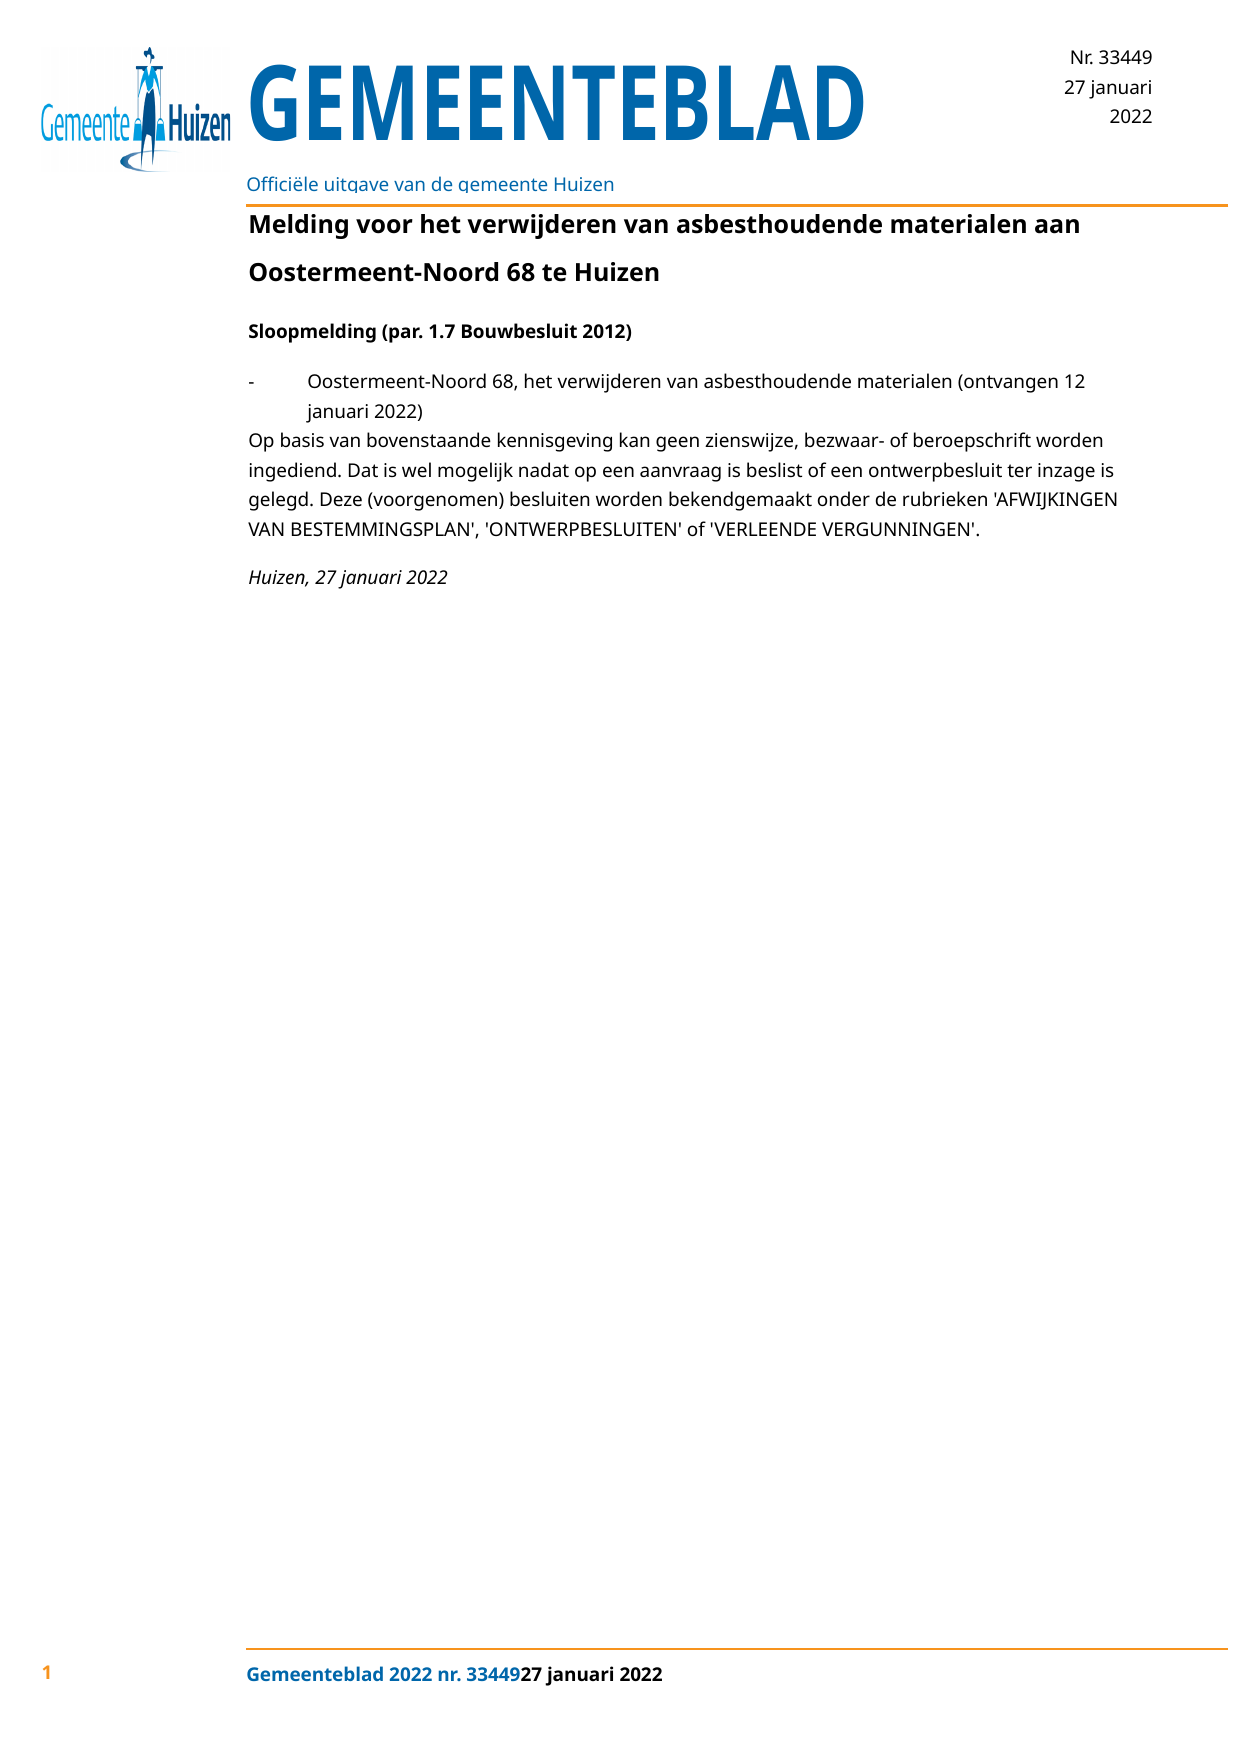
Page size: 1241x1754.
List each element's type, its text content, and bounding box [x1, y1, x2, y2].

text Op basis van bovenstaande kennisgeving kan geen zienswijze, bezwaar- of beroepschrift worden ingediend. Dat is wel mogelijk nadat op een aanvraag is beslist of een ontwerpbesluit ter inzage is gelegd. Deze (voorgenomen) besluiten worden bekendgemaakt onder de rubrieken 'AFWIJKINGEN VAN BESTEMMINGSPLAN', 'ONTWERPBESLUITEN' of 'VERLEENDE VERGUNNINGEN'. [248, 427, 1152, 542]
picture [41, 47, 231, 172]
text Sloopmelding (par. 1.7 Bouwbesluit 2012) [248, 318, 1152, 344]
text Melding voor het verwijderen van asbesthoudende materialen aan Oostermeent-Noord 68 te Huizen [248, 207, 1152, 288]
list Oostermeent-Noord 68, het verwijderen van asbesthoudende materialen (ontvangen 12 januari 2022) [248, 368, 1152, 424]
text Huizen, 27 januari 2022 [248, 564, 1152, 590]
